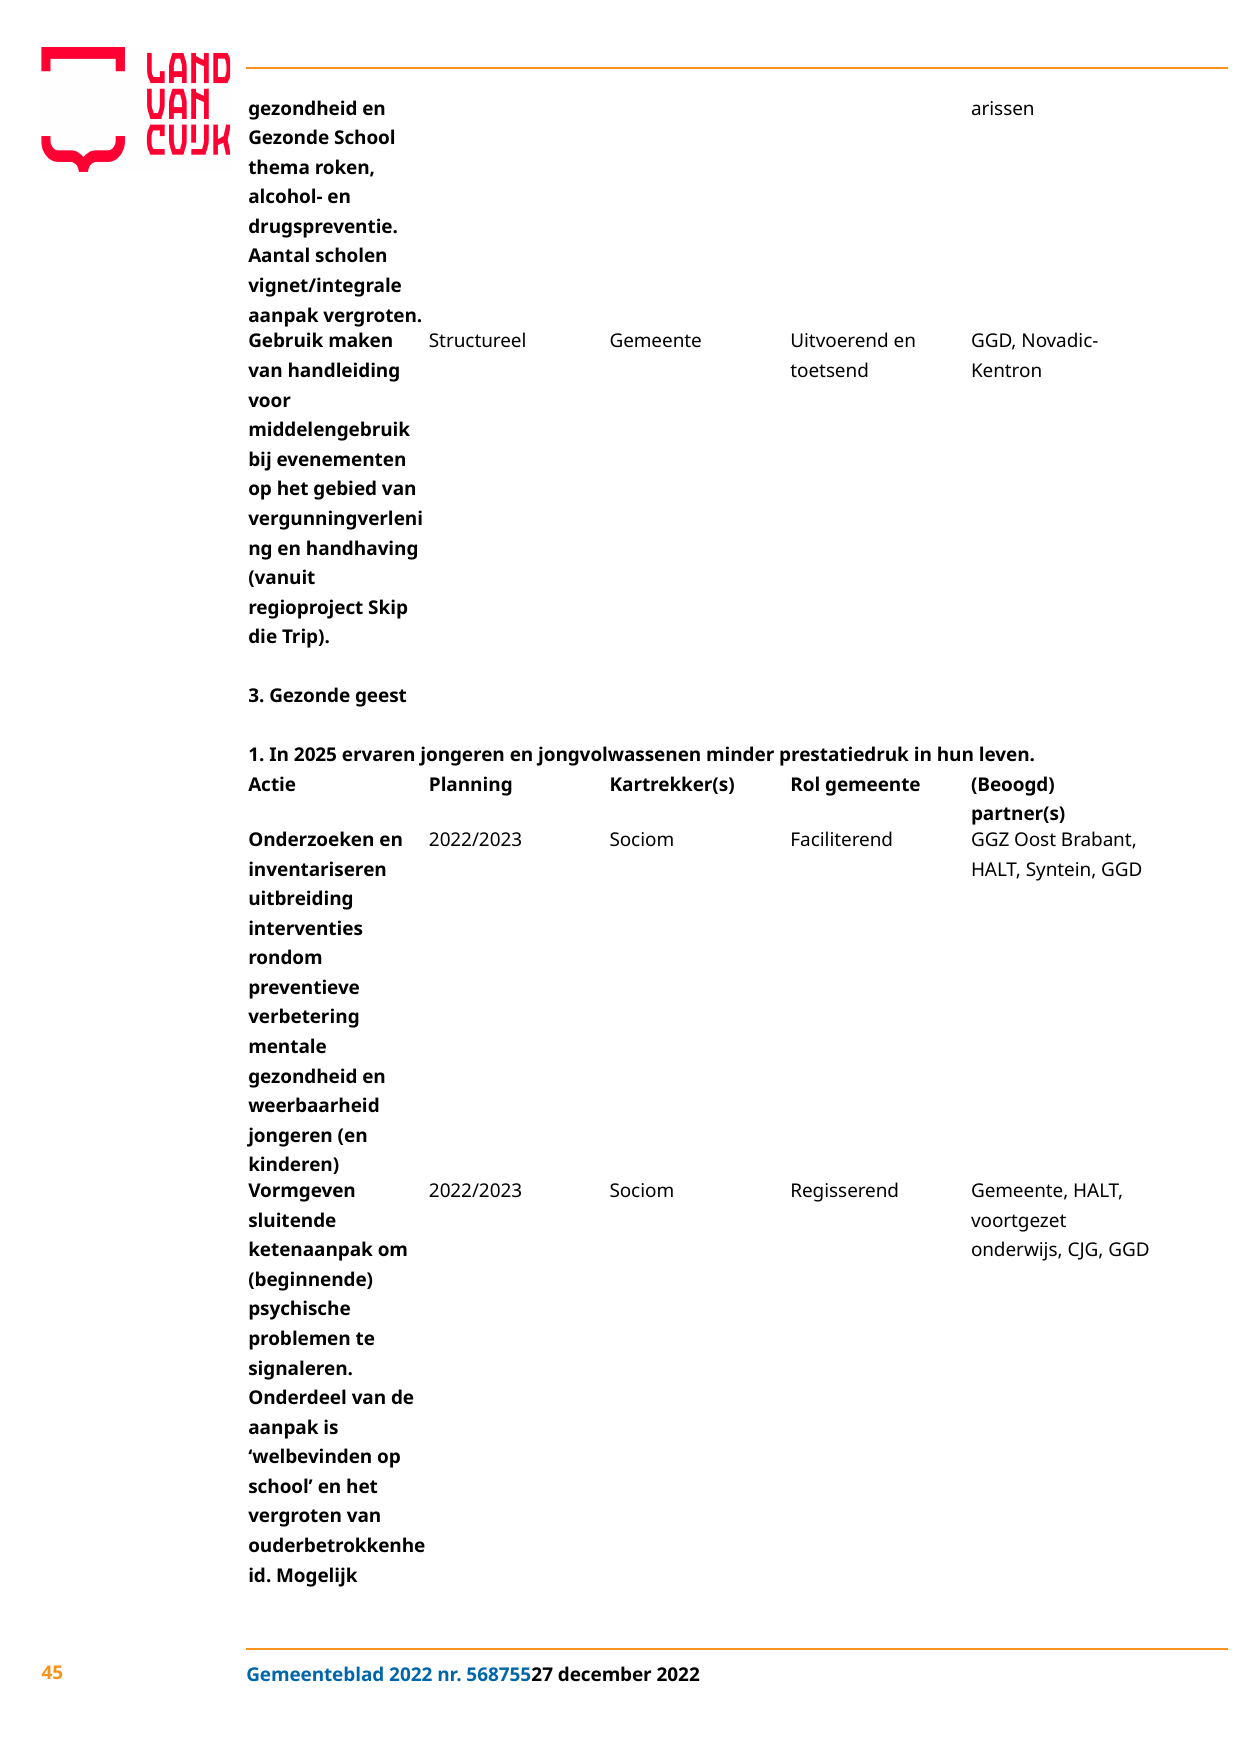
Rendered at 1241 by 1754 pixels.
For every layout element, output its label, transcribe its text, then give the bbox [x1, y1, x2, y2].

table_cell Structureel [429, 328, 609, 649]
table_cell GGZ Oost Brabant, HALT, Syntein, GGD [971, 826, 1152, 1177]
table_cell Onderzoeken en inventariseren uitbreiding interventies rondom preventieve verbetering mentale gezondheid en weerbaarheid jongeren (en kinderen) [248, 826, 429, 1177]
table_cell Gebruik maken van handleiding voor middelengebruik bij evenementen op het gebied van vergunningverlening en handhaving (vanuit regioproject Skip die Trip). [248, 328, 429, 649]
table_header Actie [248, 771, 429, 826]
text 3. Gezonde geest [248, 682, 1152, 708]
picture [41, 47, 231, 172]
table_cell Uitvoerend en toetsend [790, 328, 971, 649]
table_cell 2022/2023 [429, 1177, 609, 1588]
table_cell gezondheid en Gezonde School thema roken, alcohol- en drugspreventie. Aantal scholen vignet/integrale aanpak vergroten. [248, 95, 429, 328]
table_cell GGD, Novadic-Kentron [971, 328, 1152, 649]
table_cell [609, 95, 790, 328]
table_cell Gemeente, HALT, voortgezet onderwijs, CJG, GGD [971, 1177, 1152, 1588]
table_header (Beoogd) partner(s) [971, 771, 1152, 826]
table_cell Gemeente [609, 328, 790, 649]
table_cell [429, 95, 609, 328]
table_cell arissen [971, 95, 1152, 328]
table_header Kartrekker(s) [609, 771, 790, 826]
table_cell Sociom [609, 826, 790, 1177]
table_cell Regisserend [790, 1177, 971, 1588]
table_header Planning [429, 771, 609, 826]
table_cell Faciliterend [790, 826, 971, 1177]
table_header Rol gemeente [790, 771, 971, 826]
table_cell [790, 95, 971, 328]
table_cell Sociom [609, 1177, 790, 1588]
table_cell Vormgeven sluitende ketenaanpak om (beginnende) psychische problemen te signaleren. Onderdeel van de aanpak is ‘welbevinden op school’ en het vergroten van ouderbetrokkenheid. Mogelijk [248, 1177, 429, 1588]
table_cell 2022/2023 [429, 826, 609, 1177]
text 1. In 2025 ervaren jongeren en jongvolwassenen minder prestatiedruk in hun leven. [248, 741, 1152, 767]
